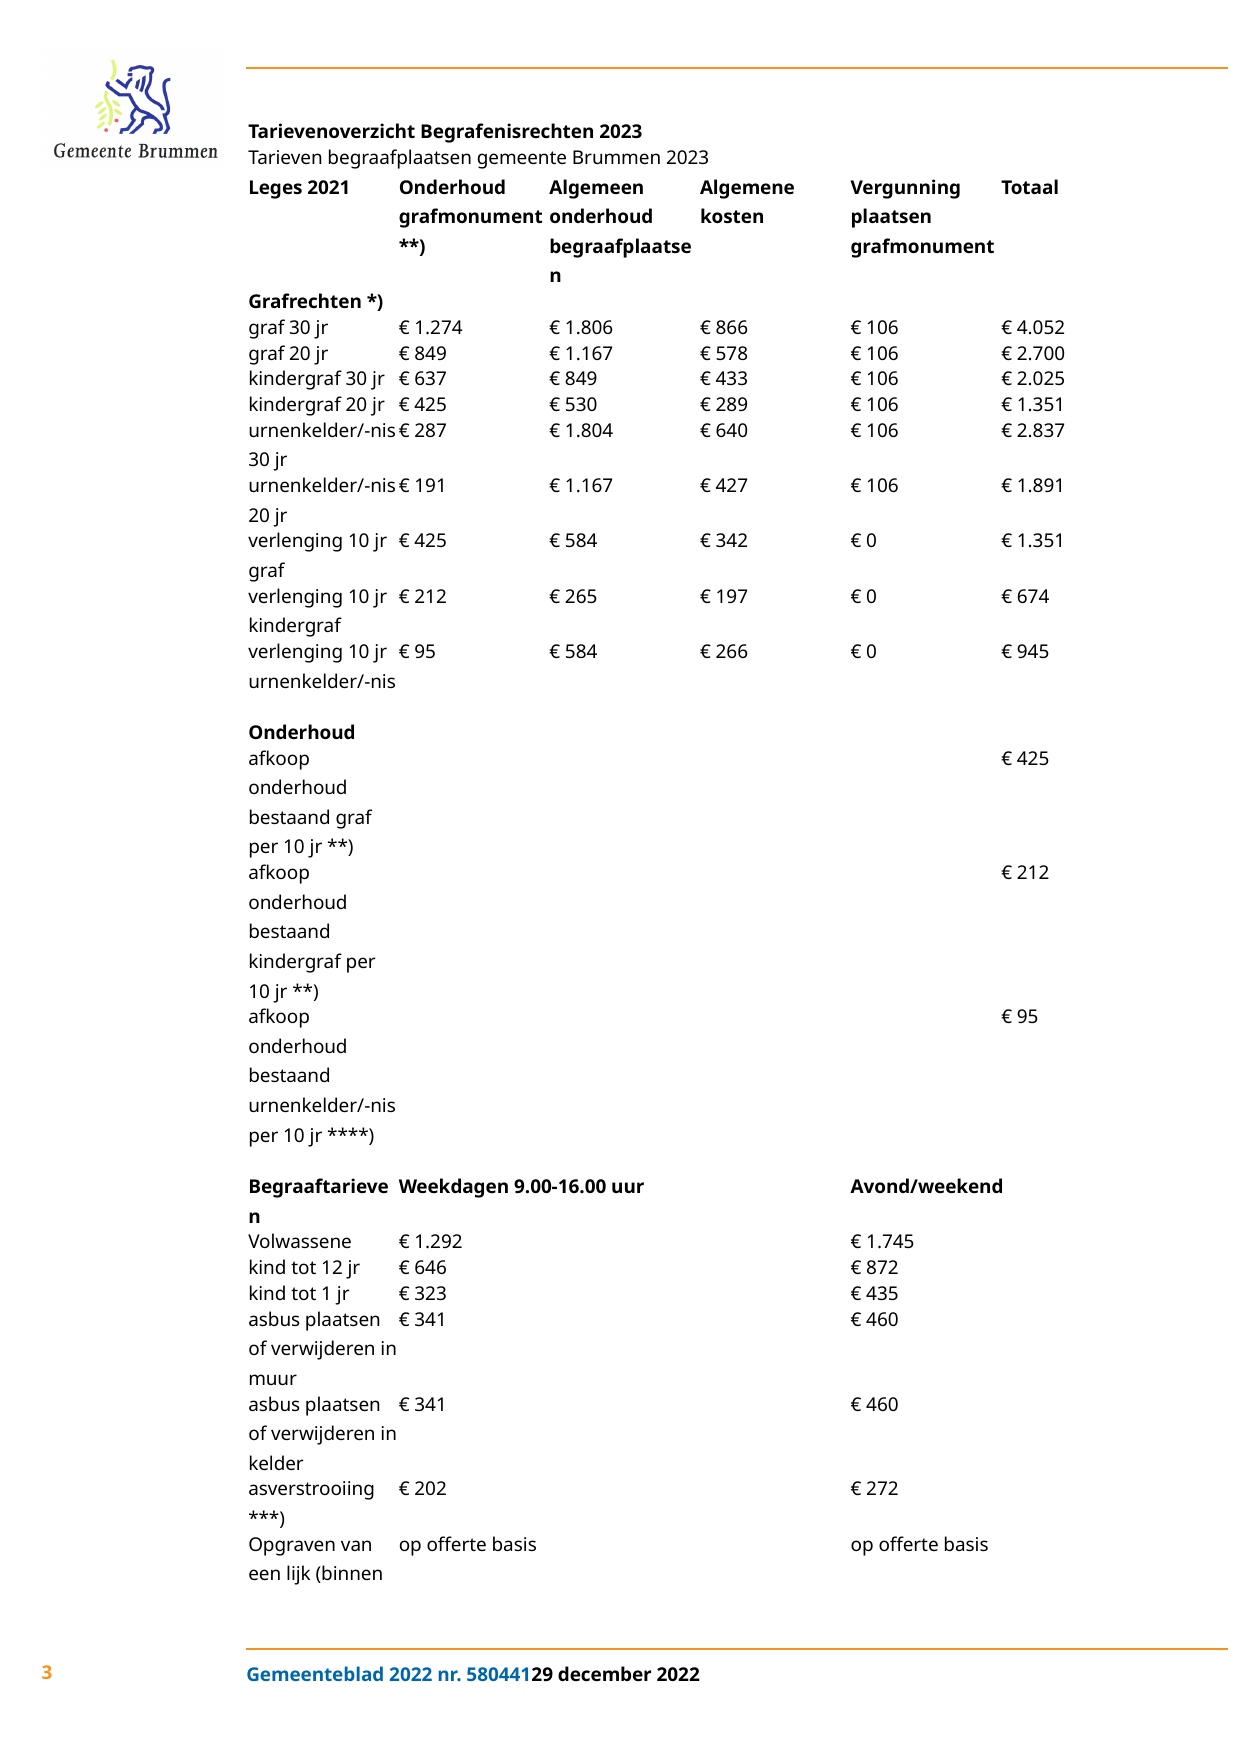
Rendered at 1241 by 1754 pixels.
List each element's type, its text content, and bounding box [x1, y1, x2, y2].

table_cell urnenkelder/-nis 30 jr [248, 417, 398, 472]
table_cell [399, 288, 549, 314]
table_cell € 425 [399, 528, 549, 583]
table_cell Begraaftarieven [248, 1173, 398, 1229]
table_cell afkoop onderhoud bestaand kindergraf per 10 jr **) [248, 860, 398, 1003]
table_cell € 106 [850, 366, 1001, 391]
table_cell op offerte basis [399, 1531, 700, 1586]
table_cell € 212 [399, 583, 549, 638]
table_cell [399, 860, 549, 1003]
table_cell [248, 694, 398, 719]
table_cell € 265 [549, 583, 700, 638]
table_cell [549, 694, 700, 719]
table_cell kindergraf 20 jr [248, 391, 398, 417]
table_cell [1001, 1148, 1152, 1173]
table_cell Onderhoud [248, 719, 398, 745]
table_cell € 1.351 [1001, 391, 1152, 417]
table_cell € 0 [850, 638, 1001, 693]
table_cell € 106 [850, 314, 1001, 340]
table_cell € 106 [850, 391, 1001, 417]
table_cell kindergraf 30 jr [248, 366, 398, 391]
table_cell € 272 [850, 1476, 1152, 1531]
table_cell [1001, 288, 1152, 314]
table_cell afkoop onderhoud bestaand graf per 10 jr **) [248, 745, 398, 859]
table_cell € 1.274 [399, 314, 549, 340]
table_cell € 1.806 [549, 314, 700, 340]
table_cell € 1.167 [549, 340, 700, 366]
table_cell € 106 [850, 340, 1001, 366]
table_cell [850, 1004, 1001, 1148]
table_cell [700, 1306, 850, 1391]
table_header Algemeen onderhoud begraafplaatsen [549, 174, 700, 288]
table_cell [399, 1148, 549, 1173]
table_cell € 4.052 [1001, 314, 1152, 340]
table_header Onderhoud grafmonument**) [399, 174, 549, 288]
table_cell [700, 1391, 850, 1476]
table_cell [549, 745, 700, 859]
table_cell € 289 [700, 391, 850, 417]
table_cell asverstrooiing ***) [248, 1476, 398, 1531]
table_cell [549, 288, 700, 314]
table_cell € 1.351 [1001, 528, 1152, 583]
table_cell € 578 [700, 340, 850, 366]
table_cell [700, 1476, 850, 1531]
table_cell asbus plaatsen of verwijderen in muur [248, 1306, 398, 1391]
table_cell [399, 745, 549, 859]
table_cell verlenging 10 jr graf [248, 528, 398, 583]
table_cell [549, 1004, 700, 1148]
text Tarievenoverzicht Begrafenisrechten 2023 [248, 116, 1152, 144]
table_cell [399, 719, 549, 745]
table_cell € 425 [1001, 745, 1152, 859]
table_cell Volwassene [248, 1229, 398, 1254]
table_cell [700, 1148, 850, 1173]
table_cell € 866 [700, 314, 850, 340]
table_cell [700, 1004, 850, 1148]
table_header Leges 2021 [248, 174, 398, 288]
table_cell € 1.167 [549, 472, 700, 528]
table_cell [549, 719, 700, 745]
picture [41, 47, 231, 172]
table_cell € 425 [399, 391, 549, 417]
table_cell € 1.292 [399, 1229, 700, 1254]
table_cell Grafrechten *) [248, 288, 398, 314]
table_cell [1001, 694, 1152, 719]
table_cell [549, 1148, 700, 1173]
table_cell [700, 719, 850, 745]
table_cell graf 30 jr [248, 314, 398, 340]
table_cell € 202 [399, 1476, 700, 1531]
table_cell € 646 [399, 1254, 700, 1280]
table_cell € 341 [399, 1391, 700, 1476]
table_cell € 0 [850, 583, 1001, 638]
table_cell € 191 [399, 472, 549, 528]
table_cell [700, 1531, 850, 1586]
table_cell graf 20 jr [248, 340, 398, 366]
table_cell € 584 [549, 528, 700, 583]
table_cell € 2.837 [1001, 417, 1152, 472]
table_cell € 197 [700, 583, 850, 638]
table_cell [850, 1148, 1001, 1173]
table_cell € 849 [549, 366, 700, 391]
table_cell € 1.745 [850, 1229, 1152, 1254]
table_cell € 342 [700, 528, 850, 583]
table_cell [700, 288, 850, 314]
table_cell [700, 1229, 850, 1254]
table_cell € 1.891 [1001, 472, 1152, 528]
table_cell € 584 [549, 638, 700, 693]
table_header Vergunning plaatsen grafmonument [850, 174, 1001, 288]
table_cell verlenging 10 jr kindergraf [248, 583, 398, 638]
table_cell [700, 1254, 850, 1280]
table_header Algemene kosten [700, 174, 850, 288]
table_cell € 95 [1001, 1004, 1152, 1148]
table_cell [700, 694, 850, 719]
table_cell € 637 [399, 366, 549, 391]
table_cell € 674 [1001, 583, 1152, 638]
table_cell [850, 288, 1001, 314]
table_cell Weekdagen 9.00-16.00 uur [399, 1173, 700, 1229]
table_cell € 341 [399, 1306, 700, 1391]
table_cell € 106 [850, 417, 1001, 472]
table_header Totaal [1001, 174, 1152, 288]
table_cell [1001, 719, 1152, 745]
table_cell € 530 [549, 391, 700, 417]
table_cell € 212 [1001, 860, 1152, 1003]
table_cell € 2.025 [1001, 366, 1152, 391]
table_cell € 435 [850, 1280, 1152, 1306]
table_cell € 640 [700, 417, 850, 472]
table_cell € 0 [850, 528, 1001, 583]
text Tarieven begraafplaatsen gemeente Brummen 2023 [248, 144, 1152, 170]
table_cell [850, 719, 1001, 745]
table_cell [399, 694, 549, 719]
table_cell [248, 1148, 398, 1173]
table_cell afkoop onderhoud bestaand urnenkelder/-nis per 10 jr ****) [248, 1004, 398, 1148]
table_cell [700, 745, 850, 859]
table_cell € 106 [850, 472, 1001, 528]
table_cell [399, 1004, 549, 1148]
table_cell € 323 [399, 1280, 700, 1306]
table_cell € 460 [850, 1391, 1152, 1476]
table_cell € 287 [399, 417, 549, 472]
table_cell [549, 860, 700, 1003]
table_cell Opgraven van een lijk (binnen [248, 1531, 398, 1586]
table_cell kind tot 1 jr [248, 1280, 398, 1306]
table_cell [700, 860, 850, 1003]
table_cell [850, 860, 1001, 1003]
table_cell € 945 [1001, 638, 1152, 693]
table_cell kind tot 12 jr [248, 1254, 398, 1280]
table_cell op offerte basis [850, 1531, 1152, 1586]
table_cell [850, 694, 1001, 719]
table_cell asbus plaatsen of verwijderen in kelder [248, 1391, 398, 1476]
table_cell € 2.700 [1001, 340, 1152, 366]
table_cell € 1.804 [549, 417, 700, 472]
table_cell € 266 [700, 638, 850, 693]
table_cell € 872 [850, 1254, 1152, 1280]
table_cell € 95 [399, 638, 549, 693]
table_cell [700, 1280, 850, 1306]
table_cell Avond/weekend [850, 1173, 1152, 1229]
table_cell verlenging 10 jr urnenkelder/-nis [248, 638, 398, 693]
table_cell € 460 [850, 1306, 1152, 1391]
table_cell urnenkelder/-nis 20 jr [248, 472, 398, 528]
table_cell [850, 745, 1001, 859]
table_cell € 849 [399, 340, 549, 366]
table_cell € 427 [700, 472, 850, 528]
table_cell € 433 [700, 366, 850, 391]
table_cell [700, 1173, 850, 1229]
